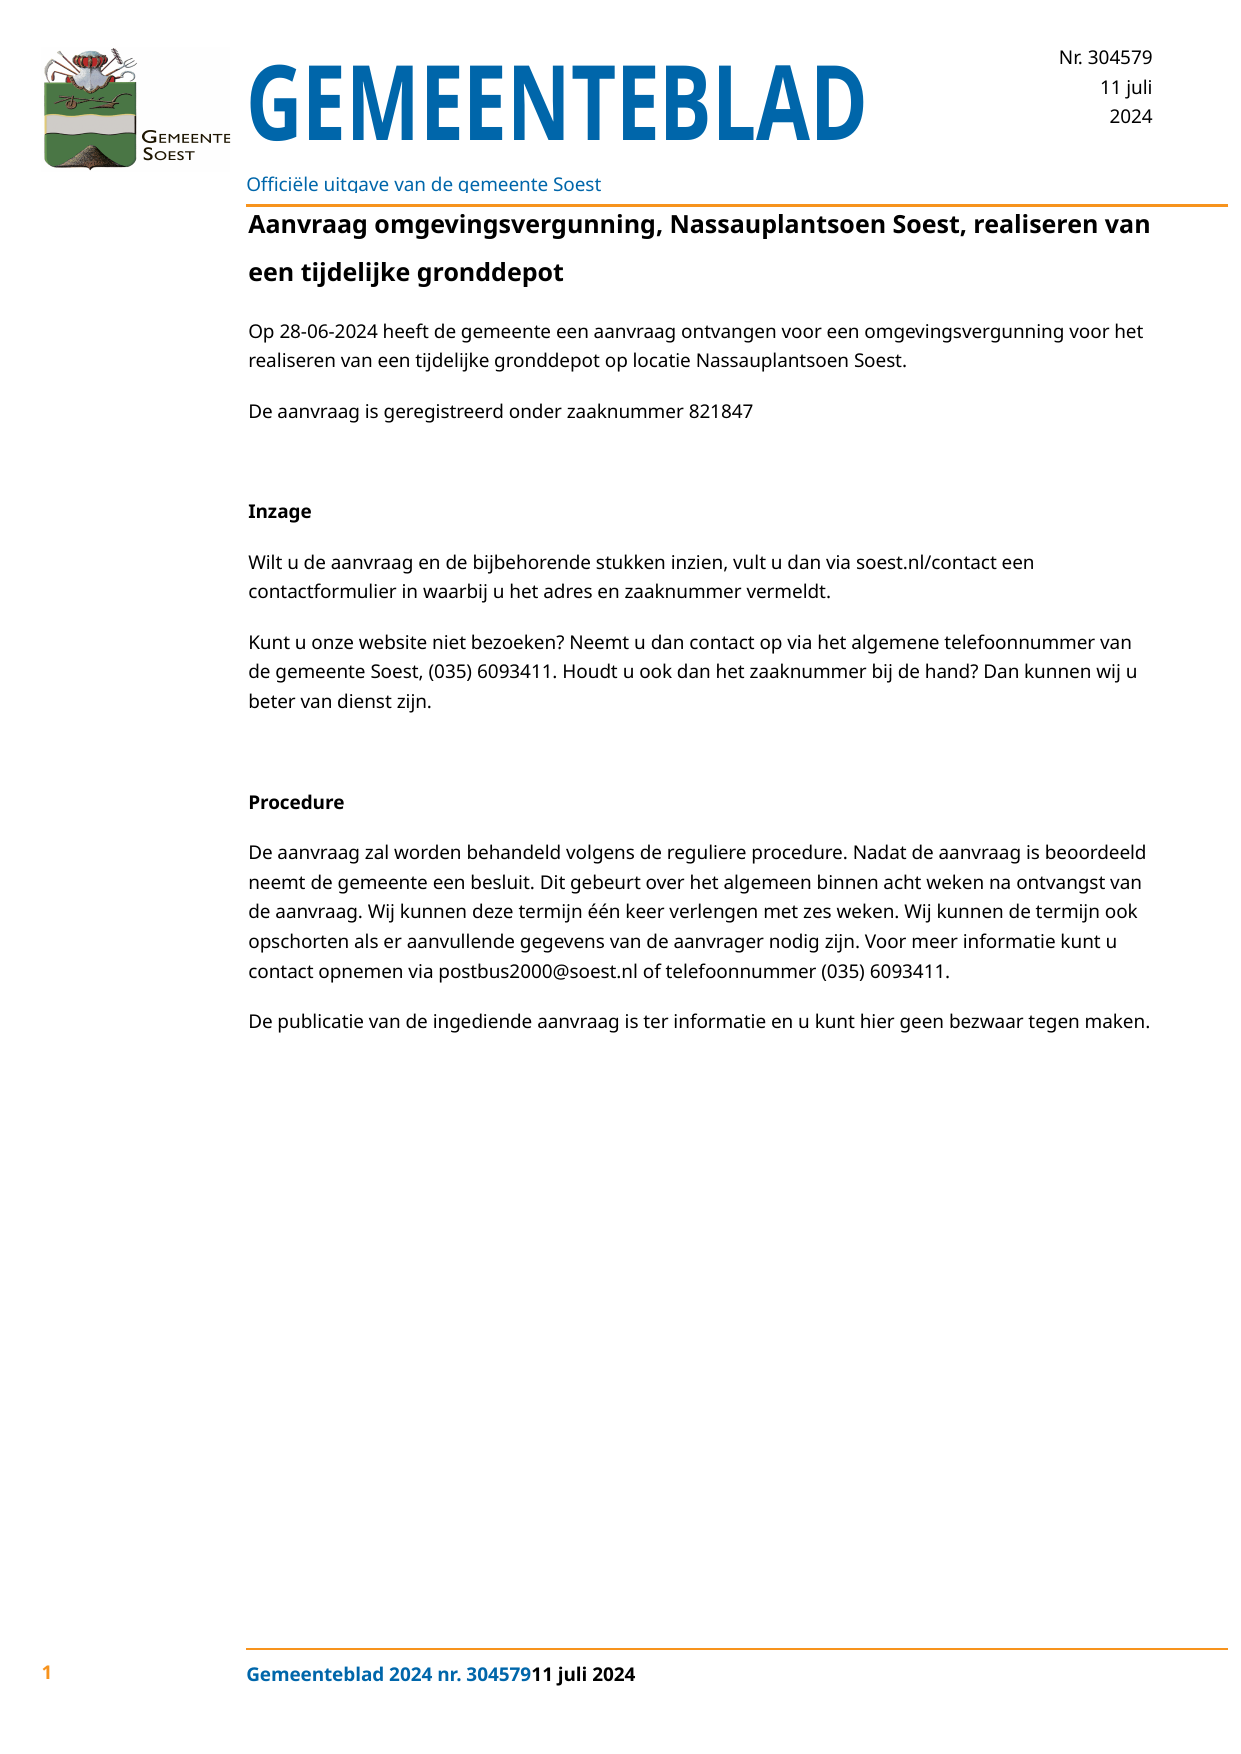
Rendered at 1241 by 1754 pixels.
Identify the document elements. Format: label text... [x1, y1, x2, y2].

text De aanvraag is geregistreerd onder zaaknummer 821847 [248, 398, 1152, 424]
text Procedure [248, 789, 1152, 815]
text Op 28-06-2024 heeft de gemeente een aanvraag ontvangen voor een omgevingsvergunning voor het realiseren van een tijdelijke gronddepot op locatie Nassauplantsoen Soest. [248, 318, 1152, 373]
text Aanvraag omgevingsvergunning, Nassauplantsoen Soest, realiseren van een tijdelijke gronddepot [248, 207, 1152, 288]
text Kunt u onze website niet bezoeken? Neemt u dan contact op via het algemene telefoonnummer van de gemeente Soest, (035) 6093411. Houdt u ook dan het zaaknummer bij de hand? Dan kunnen wij u beter van dienst zijn. [248, 629, 1152, 714]
picture [41, 47, 231, 172]
text De aanvraag zal worden behandeld volgens de reguliere procedure. Nadat de aanvraag is beoordeeld neemt de gemeente een besluit. Dit gebeurt over het algemeen binnen acht weken na ontvangst van de aanvraag. Wij kunnen deze termijn één keer verlengen met zes weken. Wij kunnen de termijn ook opschorten als er aanvullende gegevens van de aanvrager nodig zijn. Voor meer informatie kunt u contact opnemen via postbus2000@soest.nl of telefoonnummer (035) 6093411. [248, 839, 1152, 984]
text De publicatie van de ingediende aanvraag is ter informatie en u kunt hier geen bezwaar tegen maken. [248, 1008, 1152, 1034]
text Inzage [248, 499, 1152, 524]
text Wilt u de aanvraag en de bijbehorende stukken inzien, vult u dan via soest.nl/contact een contactformulier in waarbij u het adres en zaaknummer vermeldt. [248, 549, 1152, 604]
